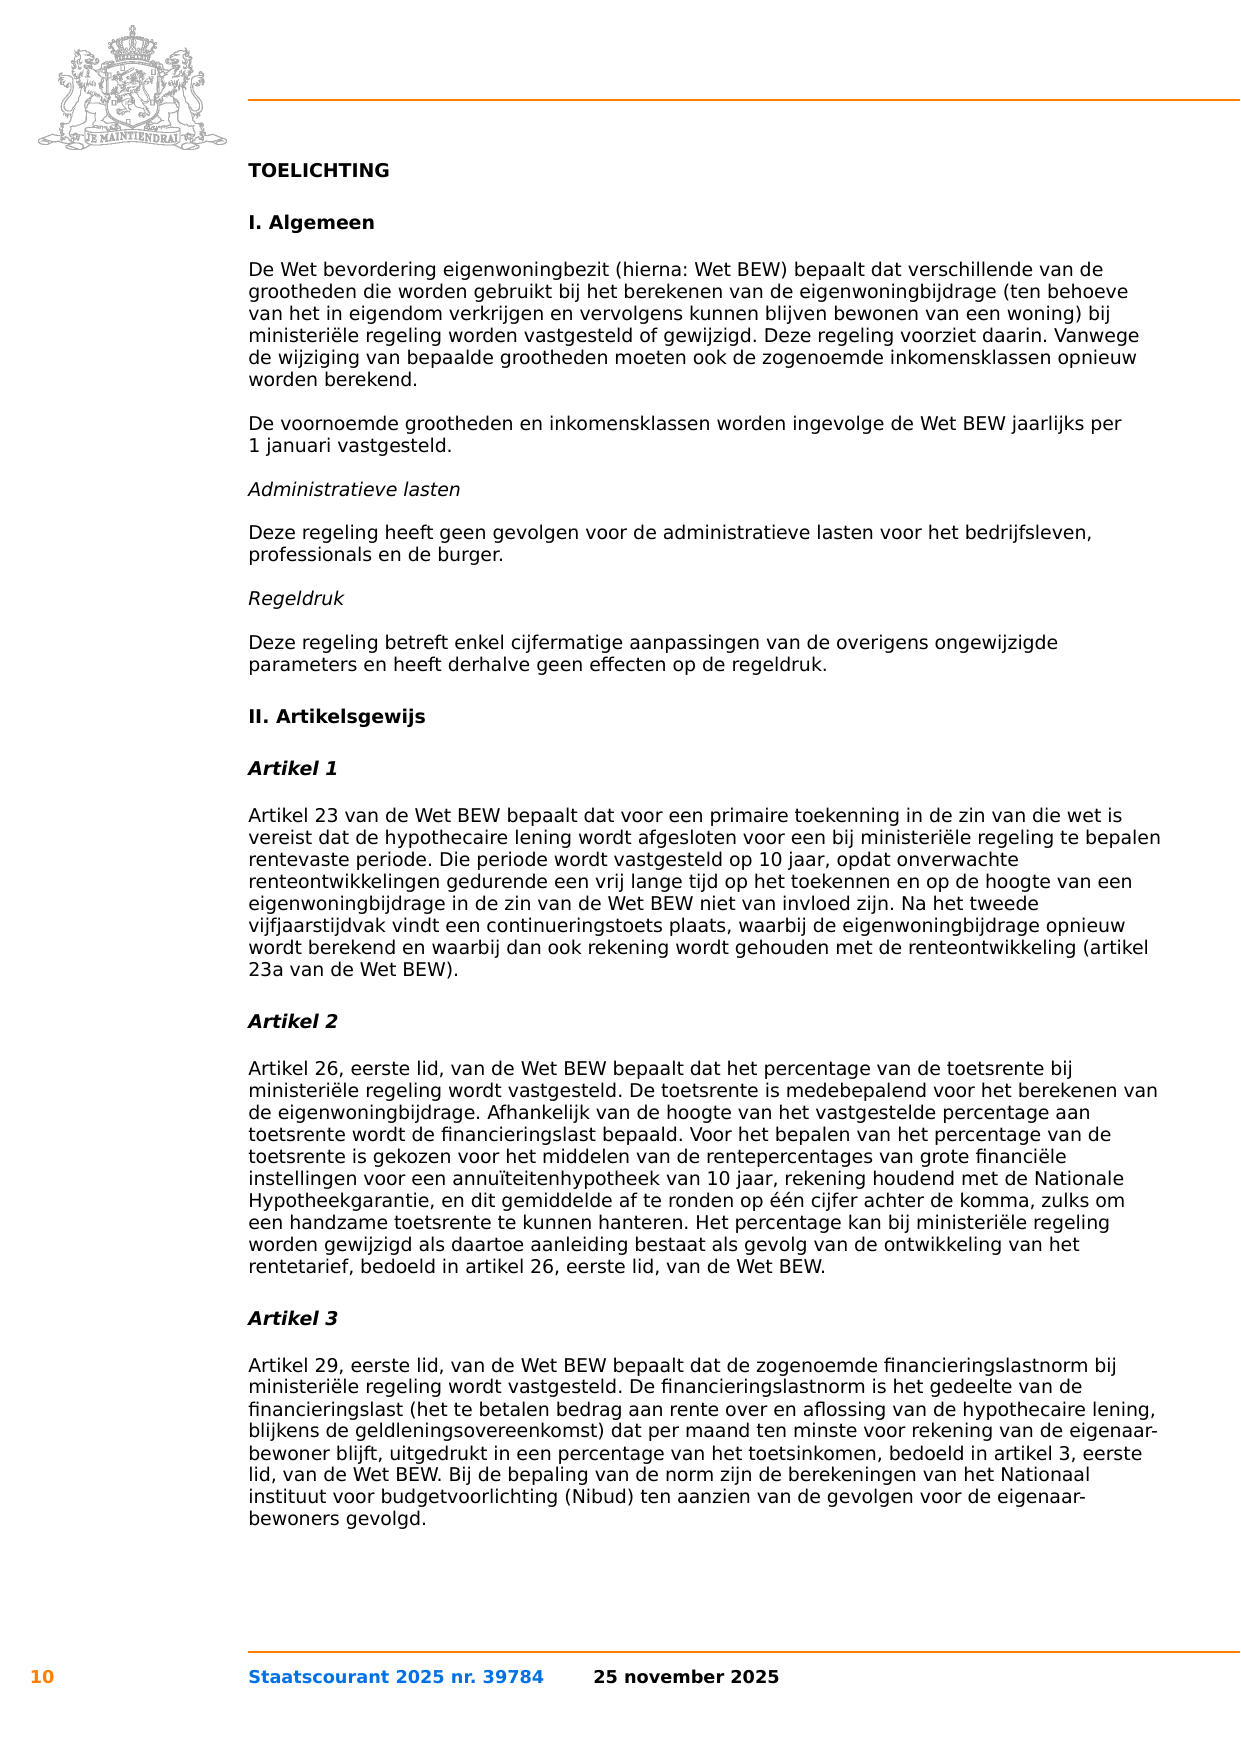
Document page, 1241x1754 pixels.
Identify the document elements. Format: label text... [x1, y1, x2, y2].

text Artikel 29, eerste lid, van de Wet BEW bepaalt dat de zogenoemde financieringslastnorm bij ministeriële regeling wordt vastgesteld. De financieringslastnorm is het gedeelte van de financieringslast (het te betalen bedrag aan rente over en aflossing van de hypothecaire lening, blijkens de geldleningsovereenkomst) dat per maand ten minste voor rekening van de eigenaar-bewoner blijft, uitgedrukt in een percentage van het toetsinkomen, bedoeld in artikel 3, eerste lid, van de Wet BEW. Bij de bepaling van de norm zijn de berekeningen van het Nationaal instituut voor budgetvoorlichting (Nibud) ten aanzien van de gevolgen voor de eigenaar-bewoners gevolgd. [248, 1354, 1163, 1530]
subtitle II. Artikelsgewijs [248, 706, 1163, 728]
text Artikel 23 van de Wet BEW bepaalt dat voor een primaire toekenning in de zin van die wet is vereist dat de hypothecaire lening wordt afgesloten voor een bij ministeriële regeling te bepalen rentevaste periode. Die periode wordt vastgesteld op 10 jaar, opdat onverwachte renteontwikkelingen gedurende een vrij lange tijd op het toekennen en op de hoogte van een eigenwoningbijdrage in de zin van de Wet BEW niet van invloed zijn. Na het tweede vijfjaarstijdvak vindt een continueringstoets plaats, waarbij de eigenwoningbijdrage opnieuw wordt berekend en waarbij dan ook rekening wordt gehouden met de renteontwikkeling (artikel 23a van de Wet BEW). [248, 805, 1163, 981]
subtitle Regeldruk [248, 588, 1163, 610]
text De Wet bevordering eigenwoningbezit (hierna: Wet BEW) bepaalt dat verschillende van de grootheden die worden gebruikt bij het berekenen van de eigenwoningbijdrage (ten behoeve van het in eigendom verkrijgen en vervolgens kunnen blijven bewonen van een woning) bij ministeriële regeling worden vastgesteld of gewijzigd. Deze regeling voorziet daarin. Vanwege de wijziging van bepaalde grootheden moeten ook de zogenoemde inkomensklassen opnieuw worden berekend. [248, 259, 1163, 391]
subtitle Artikel 1 [248, 758, 1163, 780]
subtitle TOELICHTING [248, 160, 1163, 182]
text De voornoemde grootheden en inkomensklassen worden ingevolge de Wet BEW jaarlijks per 1 januari vastgesteld. [248, 413, 1163, 457]
text Artikel 26, eerste lid, van de Wet BEW bepaalt dat het percentage van de toetsrente bij ministeriële regeling wordt vastgesteld. De toetsrente is medebepalend voor het berekenen van de eigenwoningbijdrage. Afhankelijk van de hoogte van het vastgestelde percentage aan toetsrente wordt de financieringslast bepaald. Voor het bepalen van het percentage van de toetsrente is gekozen voor het middelen van de rentepercentages van grote financiële instellingen voor een annuïteitenhypotheek van 10 jaar, rekening houdend met de Nationale Hypotheekgarantie, en dit gemiddelde af te ronden op één cijfer achter de komma, zulks om een handzame toetsrente te kunnen hanteren. Het percentage kan bij ministeriële regeling worden gewijzigd als daartoe aanleiding bestaat als gevolg van de ontwikkeling van het rentetarief, bedoeld in artikel 26, eerste lid, van de Wet BEW. [248, 1058, 1163, 1277]
text Deze regeling betreft enkel cijfermatige aanpassingen van de overigens ongewijzigde parameters en heeft derhalve geen effecten op de regeldruk. [248, 632, 1163, 676]
text Deze regeling heeft geen gevolgen voor de administratieve lasten voor het bedrijfsleven, professionals en de burger. [248, 522, 1163, 566]
subtitle Artikel 2 [248, 1011, 1163, 1033]
subtitle Administratieve lasten [248, 478, 1163, 500]
subtitle Artikel 3 [248, 1307, 1163, 1329]
subtitle I. Algemeen [248, 212, 1163, 234]
picture [38, 25, 227, 150]
